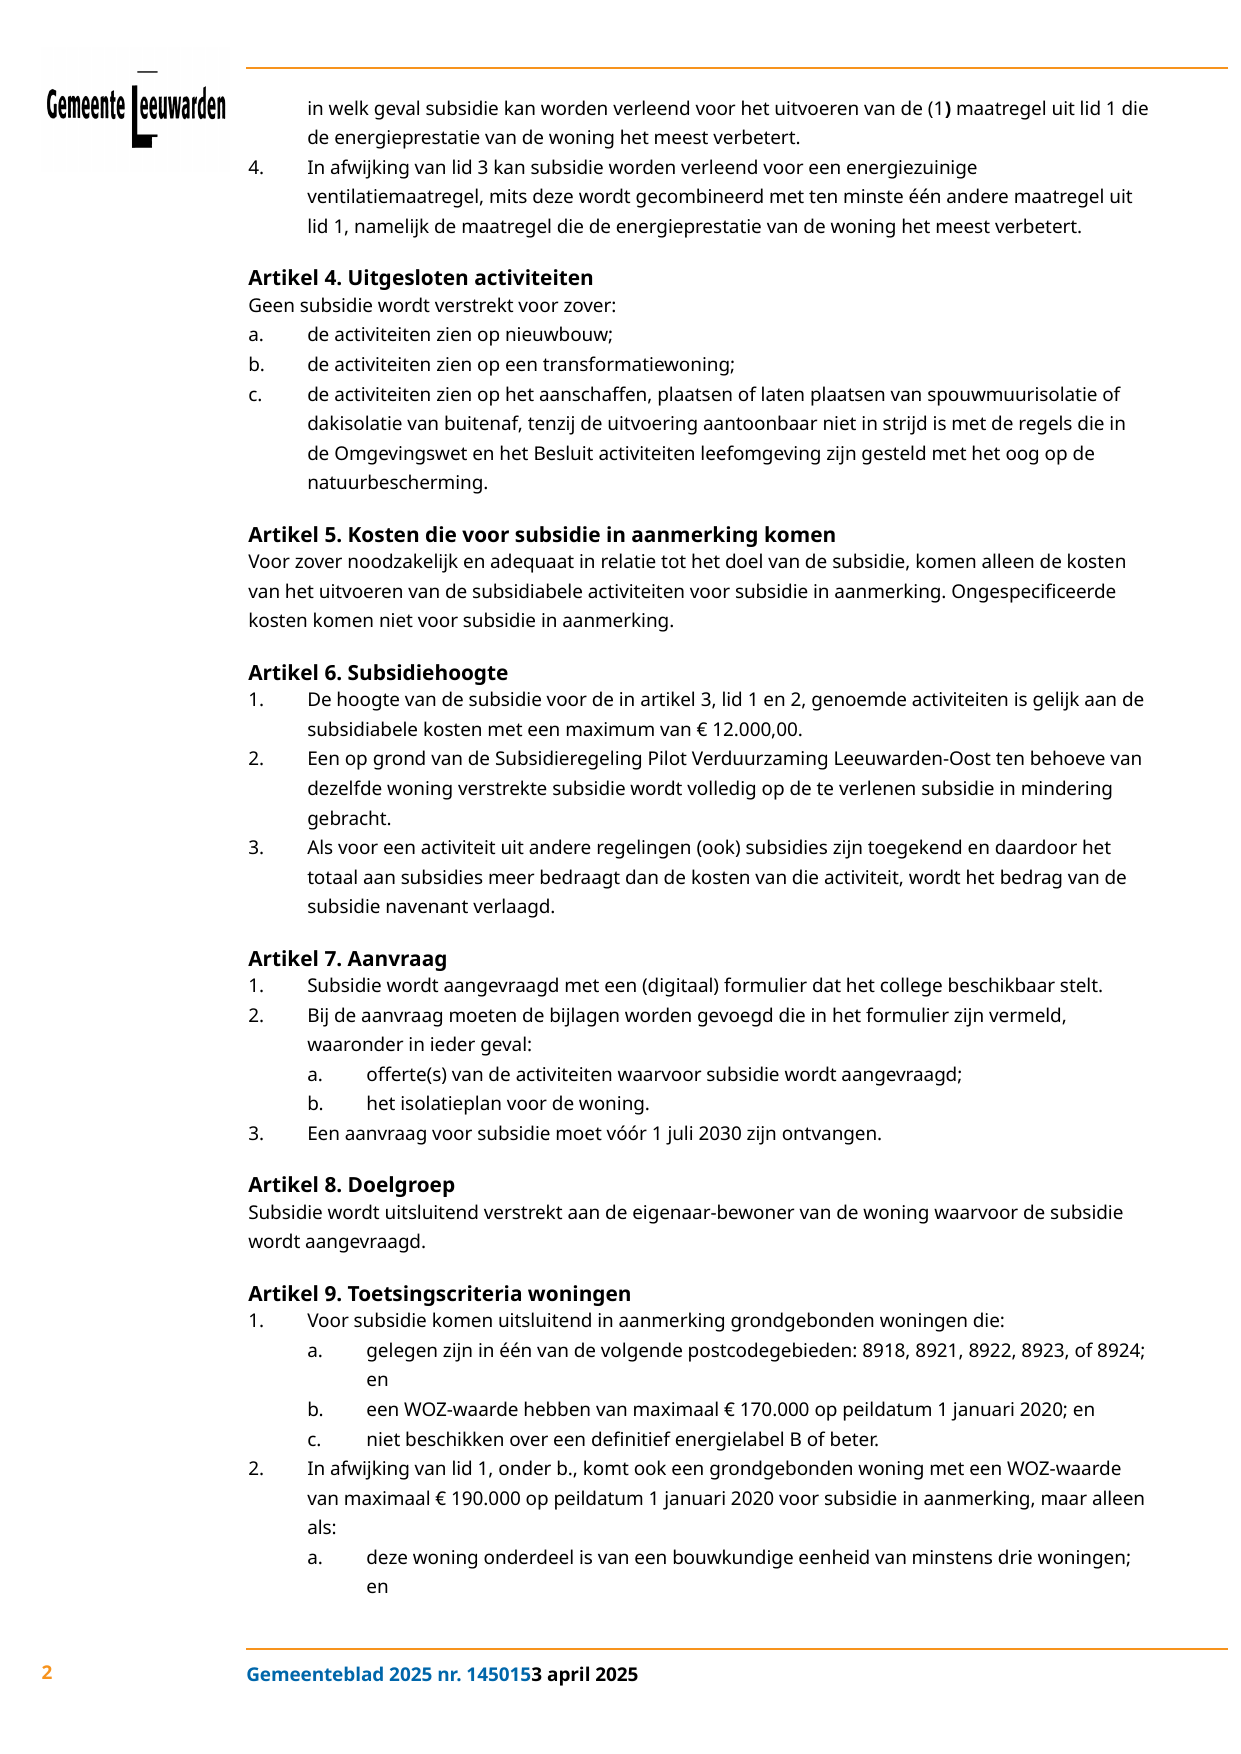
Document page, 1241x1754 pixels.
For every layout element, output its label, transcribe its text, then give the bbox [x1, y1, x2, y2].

list een WOZ-waarde hebben van maximaal € 170.000 op peildatum 1 januari 2020; en [307, 1396, 1152, 1422]
text Artikel 7. Aanvraag [248, 944, 1152, 972]
list het isolatieplan voor de woning. [307, 1091, 1152, 1116]
list in welk geval subsidie kan worden verleend voor het uitvoeren van de (1) maatregel uit lid 1 die de energieprestatie van de woning het meest verbetert. [248, 95, 1152, 150]
text Artikel 4. Uitgesloten activiteiten [248, 263, 1152, 292]
list In afwijking van lid 3 kan subsidie worden verleend voor een energiezuinige ventilatiemaatregel, mits deze wordt gecombineerd met ten minste één andere maatregel uit lid 1, namelijk de maatregel die de energieprestatie van de woning het meest verbetert. [248, 154, 1152, 239]
text Subsidie wordt uitsluitend verstrekt aan de eigenaar-bewoner van de woning waarvoor de subsidie wordt aangevraagd. [248, 1199, 1152, 1254]
list niet beschikken over een definitief energielabel B of beter. [307, 1426, 1152, 1452]
list Subsidie wordt aangevraagd met een (digitaal) formulier dat het college beschikbaar stelt. [248, 972, 1152, 998]
text Artikel 9. Toetsingscriteria woningen [248, 1279, 1152, 1307]
list De hoogte van de subsidie voor de in artikel 3, lid 1 en 2, genoemde activiteiten is gelijk aan de subsidiabele kosten met een maximum van € 12.000,00. [248, 686, 1152, 742]
list de activiteiten zien op het aanschaffen, plaatsen of laten plaatsen van spouwmuurisolatie of dakisolatie van buitenaf, tenzij de uitvoering aantoonbaar niet in strijd is met de regels die in de Omgevingswet en het Besluit activiteiten leefomgeving zijn gesteld met het oog op de natuurbescherming. [248, 381, 1152, 495]
list Een op grond van de Subsidieregeling Pilot Verduurzaming Leeuwarden-Oost ten behoeve van dezelfde woning verstrekte subsidie wordt volledig op de te verlenen subsidie in mindering gebracht. [248, 746, 1152, 830]
list Als voor een activiteit uit andere regelingen (ook) subsidies zijn toegekend en daardoor het totaal aan subsidies meer bedraagt dan de kosten van die activiteit, wordt het bedrag van de subsidie navenant verlaagd. [248, 834, 1152, 919]
list offerte(s) van de activiteiten waarvoor subsidie wordt aangevraagd; [307, 1061, 1152, 1087]
list Bij de aanvraag moeten de bijlagen worden gevoegd die in het formulier zijn vermeld, waaronder in ieder geval: [248, 1002, 1152, 1057]
list Een aanvraag voor subsidie moet vóór 1 juli 2030 zijn ontvangen. [248, 1120, 1152, 1146]
list In afwijking van lid 1, onder b., komt ook een grondgebonden woning met een WOZ-waarde van maximaal € 190.000 op peildatum 1 januari 2020 voor subsidie in aanmerking, maar alleen als: [248, 1455, 1152, 1540]
list gelegen zijn in één van de volgende postcodegebieden: 8918, 8921, 8922, 8923, of 8924; en [307, 1337, 1152, 1392]
list Voor subsidie komen uitsluitend in aanmerking grondgebonden woningen die: [248, 1307, 1152, 1333]
text Geen subsidie wordt verstrekt voor zover: [248, 292, 1152, 318]
list deze woning onderdeel is van een bouwkundige eenheid van minstens drie woningen; en [307, 1544, 1152, 1599]
text Artikel 5. Kosten die voor subsidie in aanmerking komen [248, 520, 1152, 548]
picture [41, 47, 231, 172]
text Artikel 6. Subsidiehoogte [248, 658, 1152, 686]
list de activiteiten zien op nieuwbouw; [248, 322, 1152, 347]
text Artikel 8. Doelgroep [248, 1171, 1152, 1199]
list de activiteiten zien op een transformatiewoning; [248, 351, 1152, 377]
text Voor zover noodzakelijk en adequaat in relatie tot het doel van de subsidie, komen alleen de kosten van het uitvoeren van de subsidiabele activiteiten voor subsidie in aanmerking. Ongespecificeerde kosten komen niet voor subsidie in aanmerking. [248, 548, 1152, 633]
